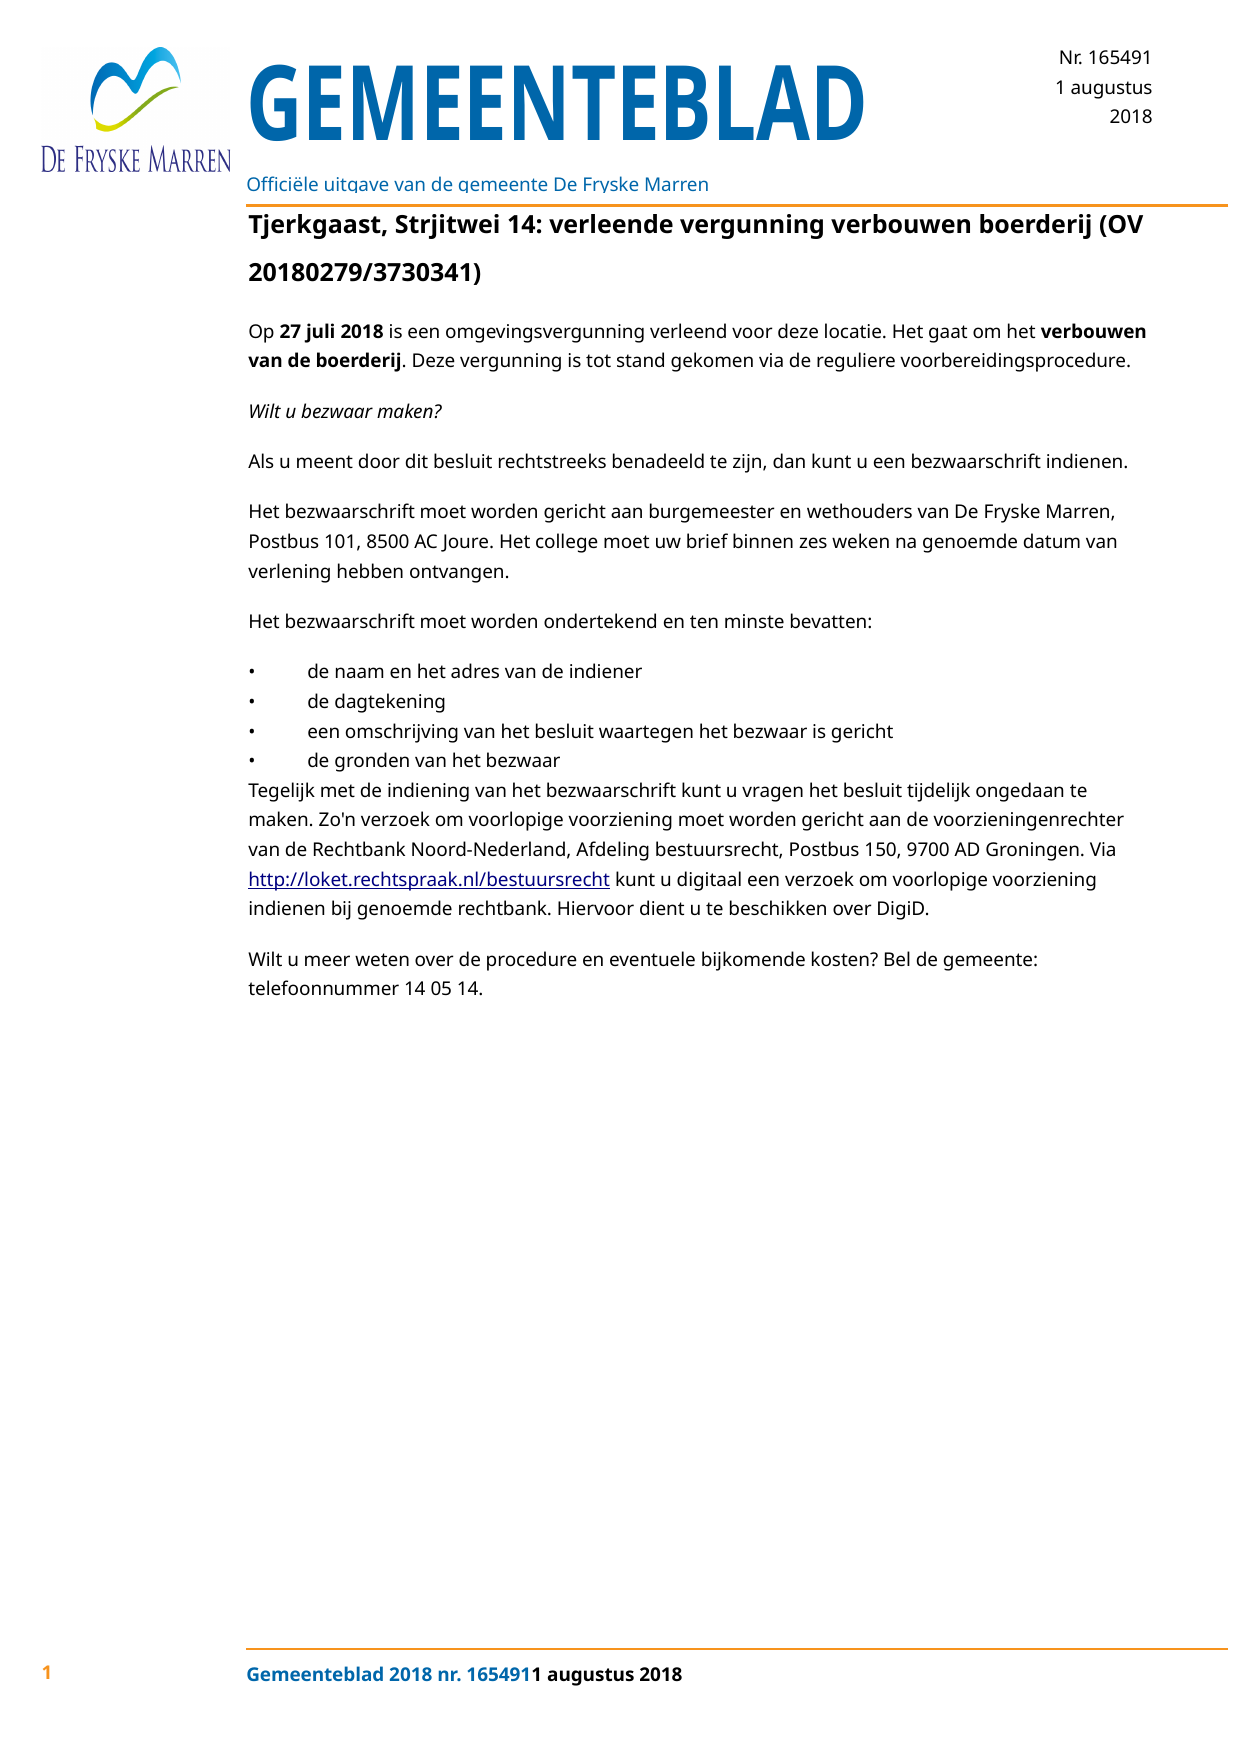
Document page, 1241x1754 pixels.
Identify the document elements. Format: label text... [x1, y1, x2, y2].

text Wilt u meer weten over de procedure en eventuele bijkomende kosten? Bel de gemeente: telefoonnummer 14 05 14. [248, 946, 1152, 1001]
list de gronden van het bezwaar [248, 747, 1152, 773]
text Tjerkgaast, Strjitwei 14: verleende vergunning verbouwen boerderij (OV 20180279/3730341) [248, 207, 1152, 288]
text Het bezwaarschrift moet worden gericht aan burgemeester en wethouders van De Fryske Marren, Postbus 101, 8500 AC Joure. Het college moet uw brief binnen zes weken na genoemde datum van verlening hebben ontvangen. [248, 499, 1152, 584]
list de dagtekening [248, 688, 1152, 714]
list de naam en het adres van de indiener [248, 659, 1152, 684]
list een omschrijving van het besluit waartegen het bezwaar is gericht [248, 718, 1152, 744]
text Wilt u bezwaar maken? [248, 398, 1152, 424]
text Op 27 juli 2018 is een omgevingsvergunning verleend voor deze locatie. Het gaat om het verbouwen van de boerderij. Deze vergunning is tot stand gekomen via de reguliere voorbereidingsprocedure. [248, 318, 1152, 373]
text Tegelijk met de indiening van het bezwaarschrift kunt u vragen het besluit tijdelijk ongedaan te maken. Zo'n verzoek om voorlopige voorziening moet worden gericht aan de voorzieningenrechter van de Rechtbank Noord-Nederland, Afdeling bestuursrecht, Postbus 150, 9700 AD Groningen. Via http://loket.rechtspraak.nl/bestuursrecht kunt u digitaal een verzoek om voorlopige voorziening indienen bij genoemde rechtbank. Hiervoor dient u te beschikken over DigiD. [248, 777, 1152, 921]
text Het bezwaarschrift moet worden ondertekend en ten minste bevatten: [248, 608, 1152, 634]
text Als u meent door dit besluit rechtstreeks benadeeld te zijn, dan kunt u een bezwaarschrift indienen. [248, 448, 1152, 474]
picture [41, 47, 231, 172]
